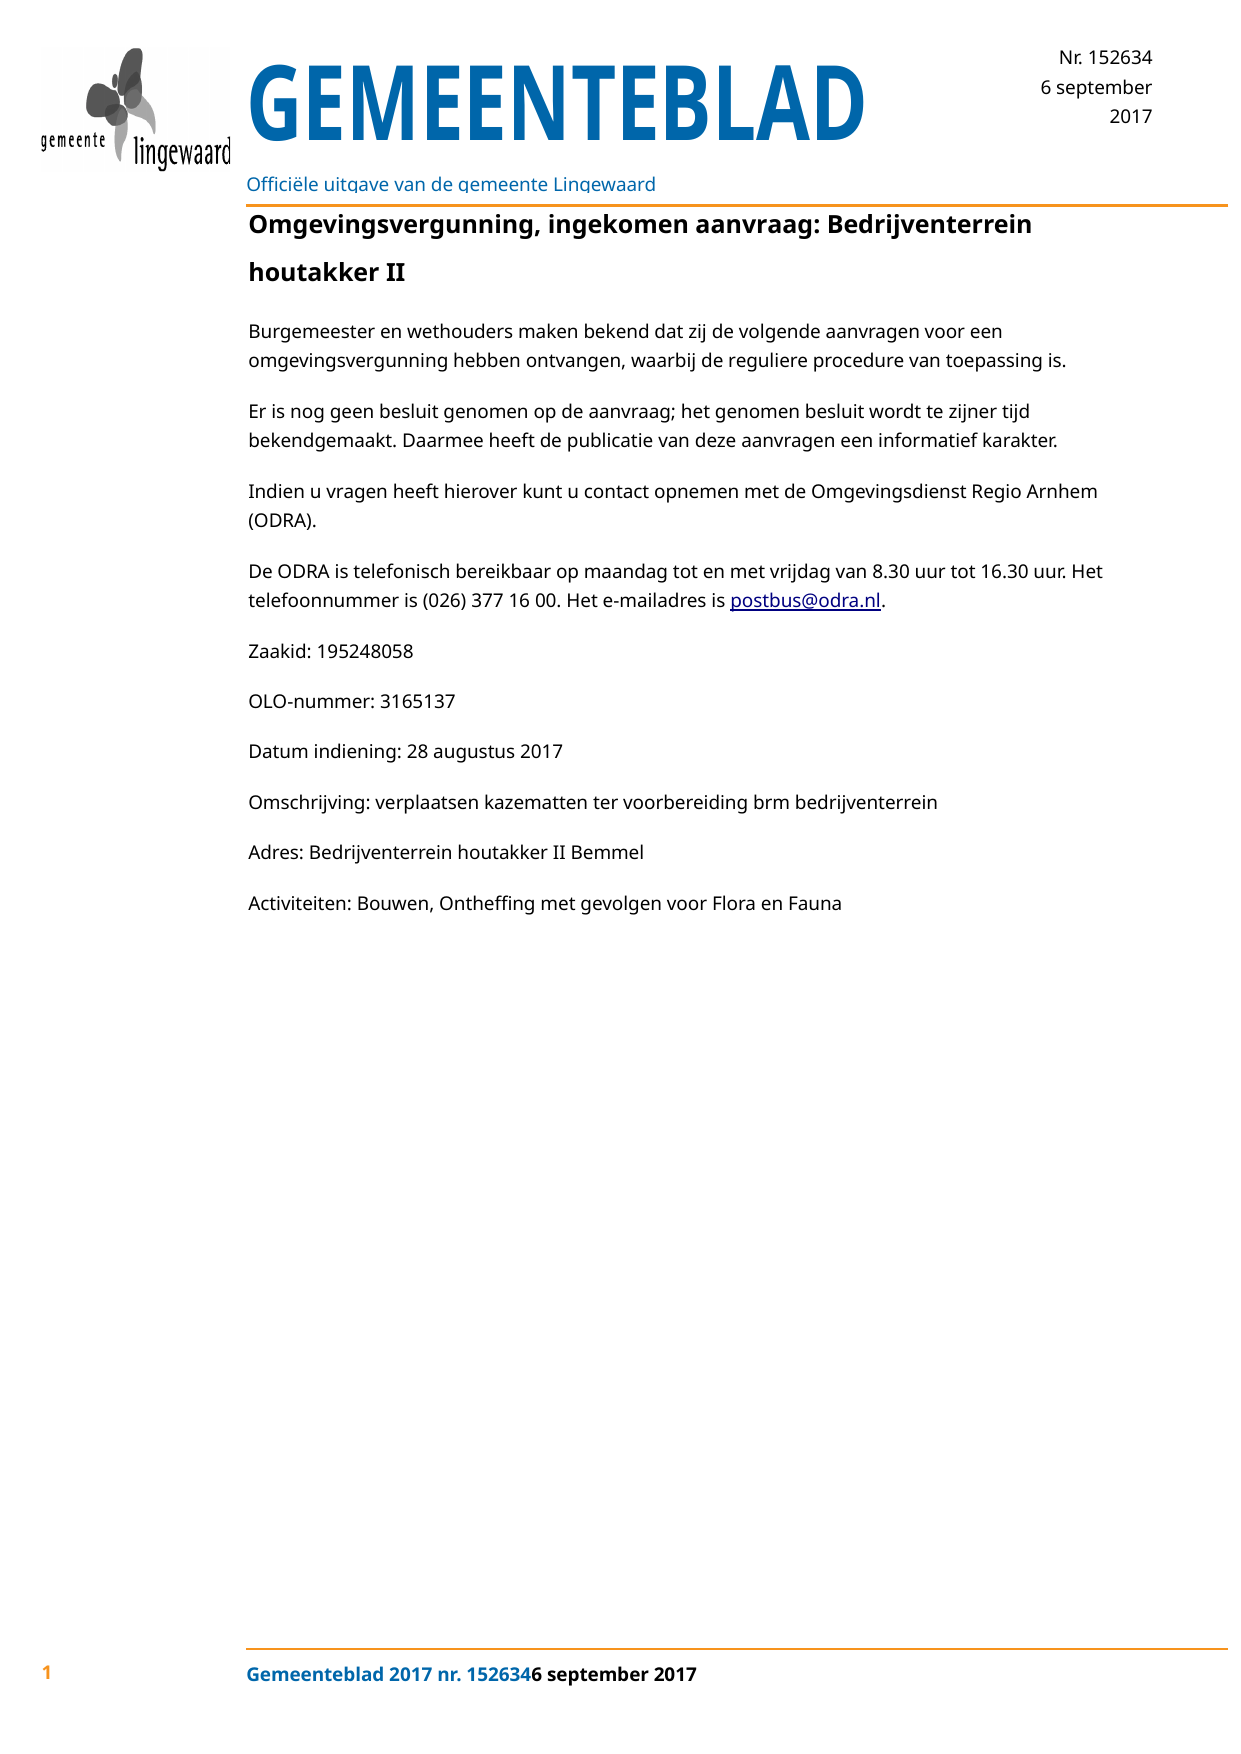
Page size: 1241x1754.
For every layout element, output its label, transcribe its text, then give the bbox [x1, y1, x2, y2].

text Indien u vragen heeft hierover kunt u contact opnemen met de Omgevingsdienst Regio Arnhem (ODRA). [248, 478, 1152, 533]
text De ODRA is telefonisch bereikbaar op maandag tot en met vrijdag van 8.30 uur tot 16.30 uur. Het telefoonnummer is (026) 377 16 00. Het e-mailadres is postbus@odra.nl. [248, 558, 1152, 613]
text Er is nog geen besluit genomen op de aanvraag; het genomen besluit wordt te zijner tijd bekendgemaakt. Daarmee heeft de publicatie van deze aanvragen een informatief karakter. [248, 398, 1152, 453]
text Activiteiten: Bouwen, Ontheffing met gevolgen voor Flora en Fauna [248, 890, 1152, 916]
text Omschrijving: verplaatsen kazematten ter voorbereiding brm bedrijventerrein [248, 789, 1152, 815]
text Burgemeester en wethouders maken bekend dat zij de volgende aanvragen voor een omgevingsvergunning hebben ontvangen, waarbij de reguliere procedure van toepassing is. [248, 318, 1152, 373]
text Datum indiening: 28 augustus 2017 [248, 739, 1152, 764]
text OLO-nummer: 3165137 [248, 688, 1152, 714]
picture [41, 47, 231, 172]
text Zaakid: 195248058 [248, 638, 1152, 664]
text Adres: Bedrijventerrein houtakker II Bemmel [248, 839, 1152, 865]
text Omgevingsvergunning, ingekomen aanvraag: Bedrijventerrein houtakker II [248, 207, 1152, 288]
